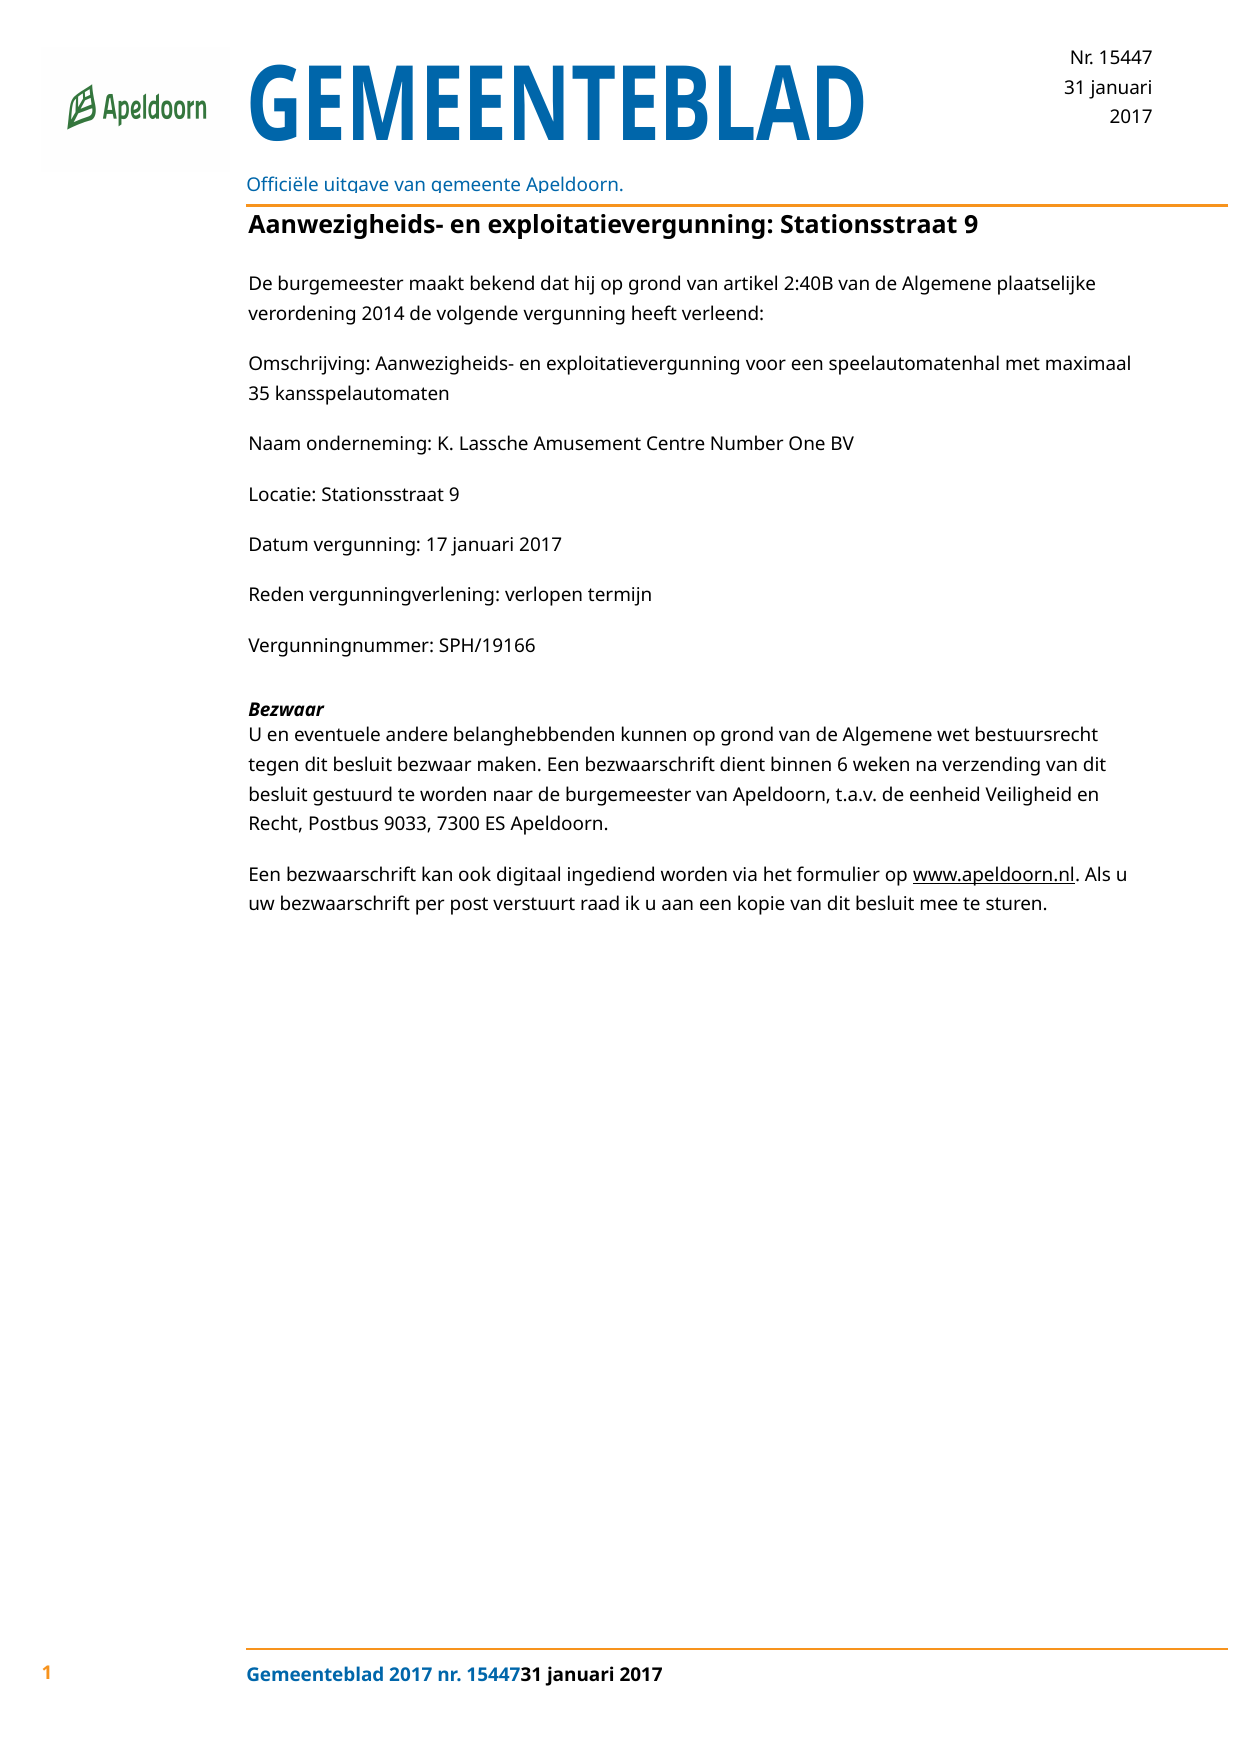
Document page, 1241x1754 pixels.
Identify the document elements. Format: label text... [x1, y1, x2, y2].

text Datum vergunning: 17 januari 2017 [248, 531, 1152, 557]
text Een bezwaarschrift kan ook digitaal ingediend worden via het formulier op www.apeldoorn.nl. Als u uw bezwaarschrift per post verstuurt raad ik u aan een kopie van dit besluit mee te sturen. [248, 861, 1152, 916]
text Reden vergunningverlening: verlopen termijn [248, 582, 1152, 607]
text Locatie: Stationsstraat 9 [248, 481, 1152, 506]
text De burgemeester maakt bekend dat hij op grond van artikel 2:40B van de Algemene plaatselijke verordening 2014 de volgende vergunning heeft verleend: [248, 270, 1152, 326]
text Aanwezigheids- en exploitatievergunning: Stationsstraat 9 [248, 207, 1152, 241]
picture [41, 47, 231, 172]
text Vergunningnummer: SPH/19166 [248, 632, 1152, 658]
text Naam onderneming: K. Lassche Amusement Centre Number One BV [248, 430, 1152, 456]
text Bezwaar [248, 696, 1152, 722]
text U en eventuele andere belanghebbenden kunnen op grond van de Algemene wet bestuursrecht tegen dit besluit bezwaar maken. Een bezwaarschrift dient binnen 6 weken na verzending van dit besluit gestuurd te worden naar de burgemeester van Apeldoorn, t.a.v. de eenheid Veiligheid en Recht, Postbus 9033, 7300 ES Apeldoorn. [248, 722, 1152, 836]
text Omschrijving: Aanwezigheids- en exploitatievergunning voor een speelautomatenhal met maximaal 35 kansspelautomaten [248, 350, 1152, 406]
